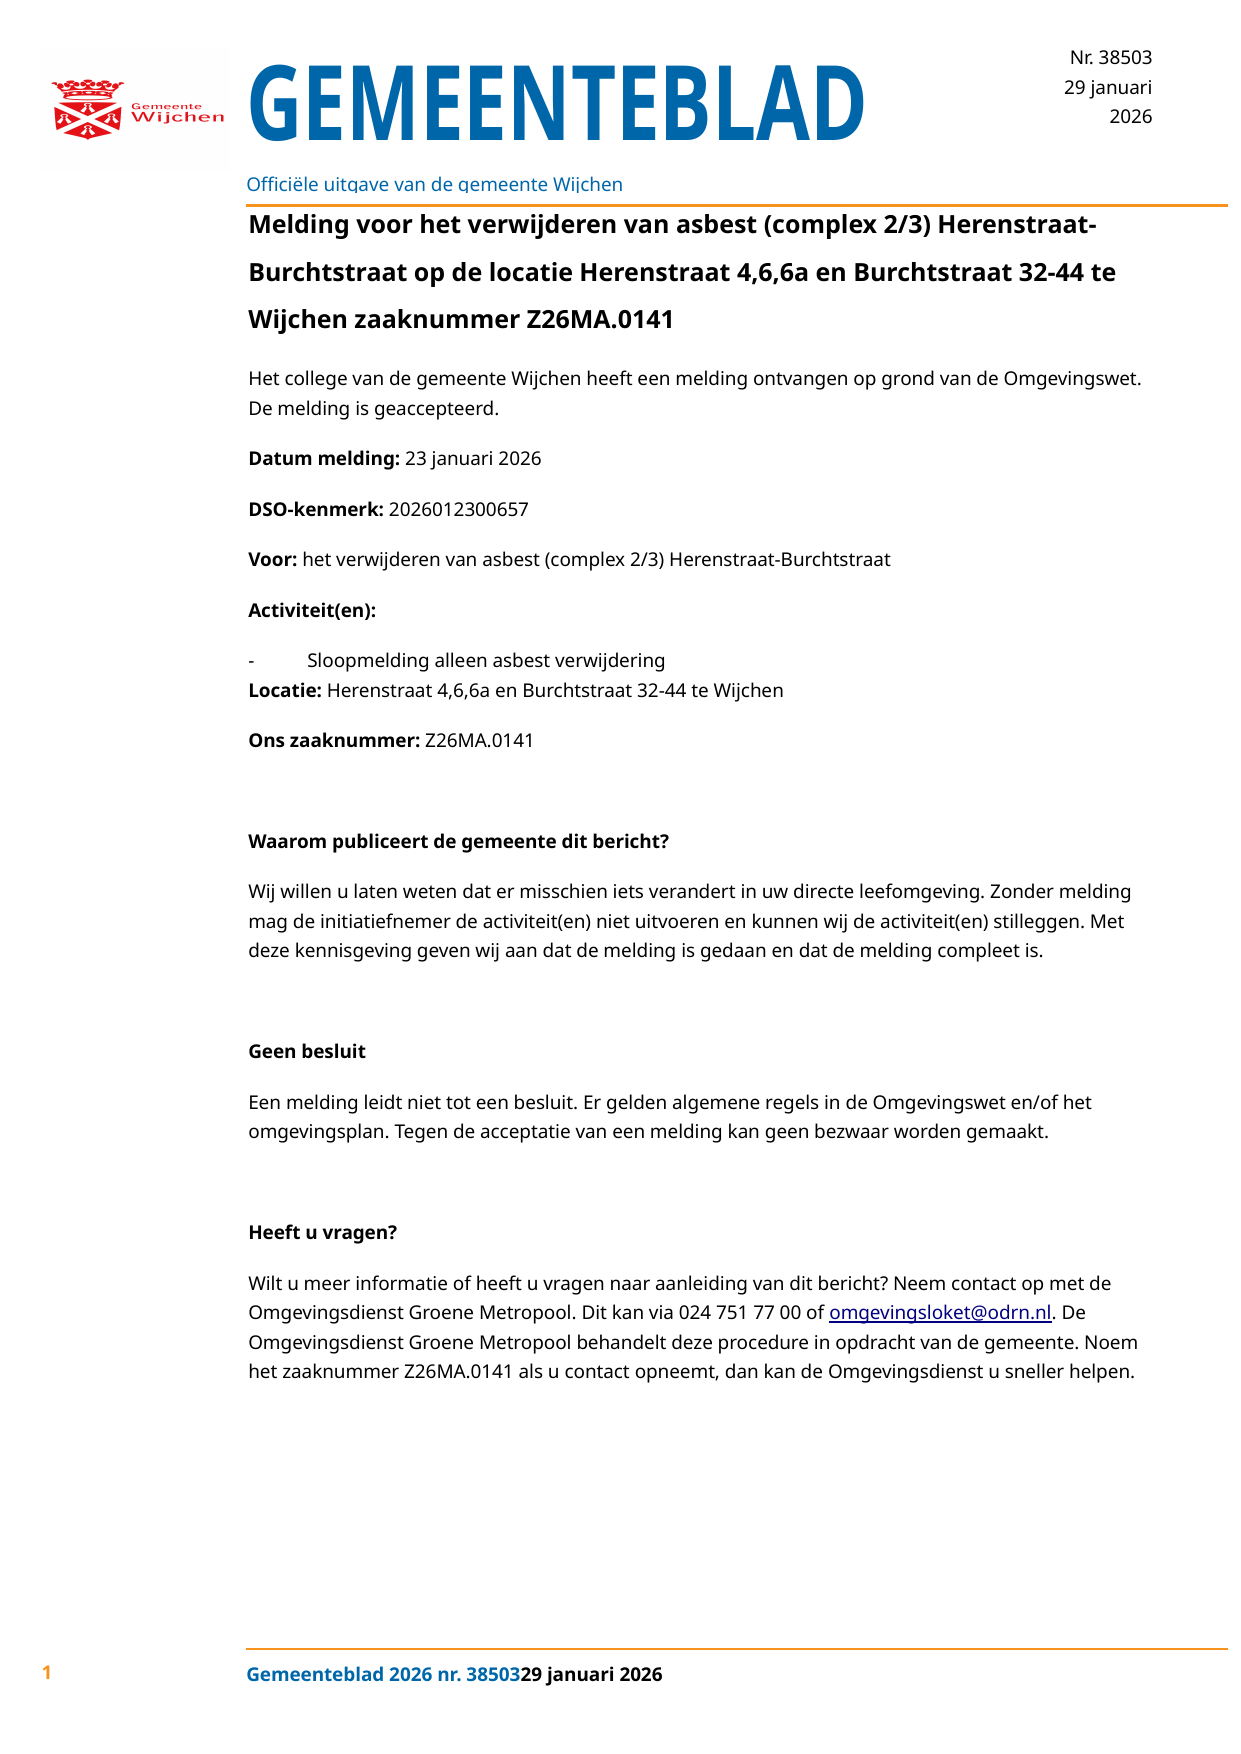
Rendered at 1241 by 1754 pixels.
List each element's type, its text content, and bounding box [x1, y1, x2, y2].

text Activiteit(en): [248, 597, 1152, 622]
text DSO-kenmerk: 2026012300657 [248, 496, 1152, 522]
text Melding voor het verwijderen van asbest (complex 2/3) Herenstraat-Burchtstraat op de locatie Herenstraat 4,6,6a en Burchtstraat 32-44 te Wijchen zaaknummer Z26MA.0141 [248, 207, 1152, 336]
list Sloopmelding alleen asbest verwijdering [248, 647, 1152, 673]
text Ons zaaknummer: Z26MA.0141 [248, 727, 1152, 753]
text Locatie: Herenstraat 4,6,6a en Burchtstraat 32-44 te Wijchen [248, 677, 1152, 702]
text Heeft u vragen? [248, 1219, 1152, 1245]
text Waarom publiceert de gemeente dit bericht? [248, 828, 1152, 854]
text Wij willen u laten weten dat er misschien iets verandert in uw directe leefomgeving. Zonder melding mag de initiatiefnemer de activiteit(en) niet uitvoeren en kunnen wij de activiteit(en) stilleggen. Met deze kennisgeving geven wij aan dat de melding is gedaan en dat de melding compleet is. [248, 878, 1152, 963]
text Geen besluit [248, 1038, 1152, 1064]
picture [41, 47, 231, 172]
text Een melding leidt niet tot een besluit. Er gelden algemene regels in de Omgevingswet en/of het omgevingsplan. Tegen de acceptatie van een melding kan geen bezwaar worden gemaakt. [248, 1089, 1152, 1144]
text Het college van de gemeente Wijchen heeft een melding ontvangen op grond van de Omgevingswet. De melding is geaccepteerd. [248, 366, 1152, 421]
text Voor: het verwijderen van asbest (complex 2/3) Herenstraat-Burchtstraat [248, 546, 1152, 572]
text Wilt u meer informatie of heeft u vragen naar aanleiding van dit bericht? Neem contact op met de Omgevingsdienst Groene Metropool. Dit kan via 024 751 77 00 of omgevingsloket@odrn.nl. De Omgevingsdienst Groene Metropool behandelt deze procedure in opdracht van de gemeente. Noem het zaaknummer Z26MA.0141 als u contact opneemt, dan kan de Omgevingsdienst u sneller helpen. [248, 1270, 1152, 1384]
text Datum melding: 23 januari 2026 [248, 446, 1152, 471]
